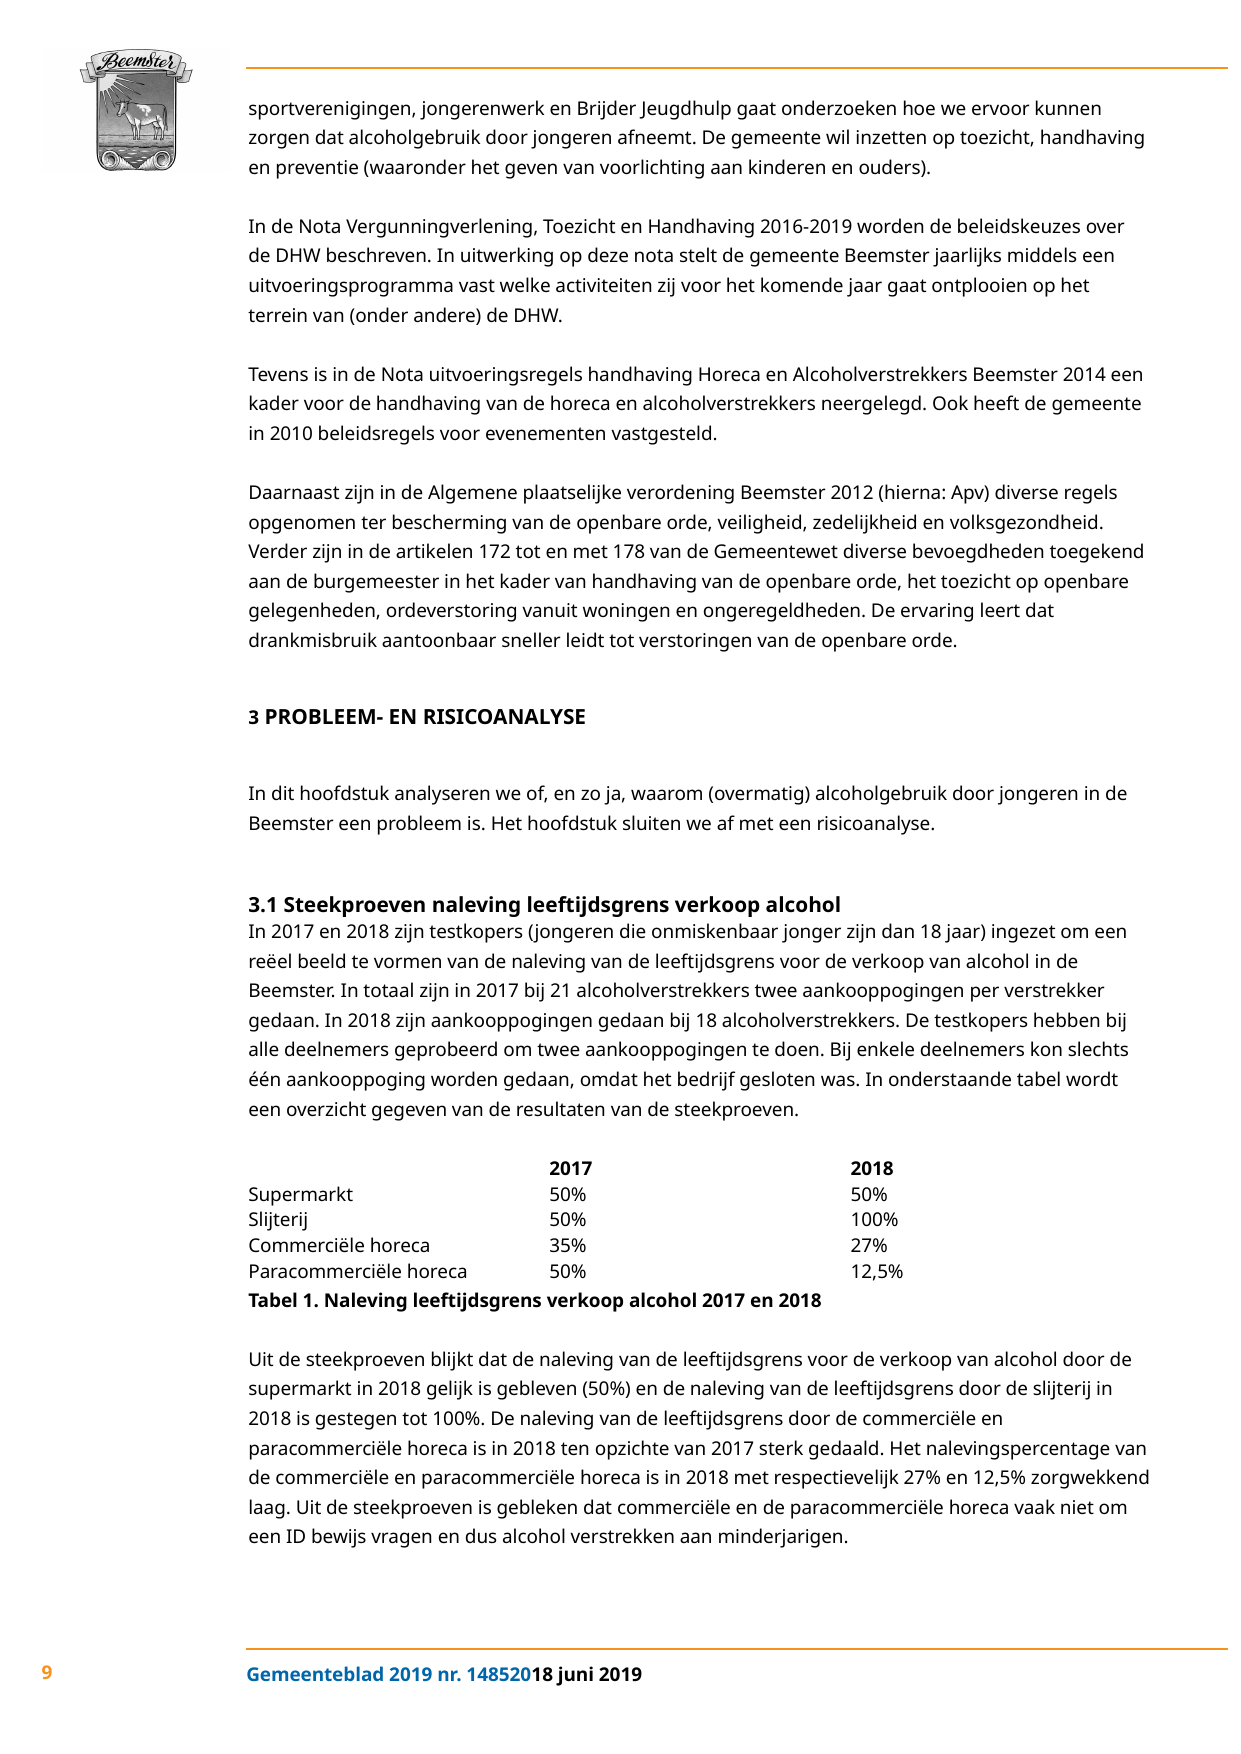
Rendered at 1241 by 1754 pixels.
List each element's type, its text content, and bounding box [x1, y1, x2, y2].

picture [41, 47, 231, 172]
text Uit de steekproeven blijkt dat de naleving van de leeftijdsgrens voor de verkoop van alcohol door de supermarkt in 2018 gelijk is gebleven (50%) en de naleving van de leeftijdsgrens door de slijterij in 2018 is gestegen tot 100%. De naleving van de leeftijdsgrens door de commerciële en paracommerciële horeca is in 2018 ten opzichte van 2017 sterk gedaald. Het nalevingspercentage van de commerciële en paracommerciële horeca is in 2018 met respectievelijk 27% en 12,5% zorgwekkend laag. Uit de steekproeven is gebleken dat commerciële en de paracommerciële horeca vaak niet om een ID bewijs vragen en dus alcohol verstrekken aan minderjarigen. [248, 1346, 1152, 1549]
table_cell 50% [549, 1206, 850, 1232]
table_cell Paracommerciële horeca [248, 1258, 549, 1284]
table_header 2017 [549, 1155, 850, 1181]
text Daarnaast zijn in de Algemene plaatselijke verordening Beemster 2012 (hierna: Apv) diverse regels opgenomen ter bescherming van de openbare orde, veiligheid, zedelijkheid en volksgezondheid. Verder zijn in de artikelen 172 tot en met 178 van de Gemeentewet diverse bevoegdheden toegekend aan de burgemeester in het kader van handhaving van de openbare orde, het toezicht op openbare gelegenheden, ordeverstoring vanuit woningen en ongeregeldheden. De ervaring leert dat drankmisbruik aantoonbaar sneller leidt tot verstoringen van de openbare orde. [248, 479, 1152, 653]
text In 2017 en 2018 zijn testkopers (jongeren die onmiskenbaar jonger zijn dan 18 jaar) ingezet om een reëel beeld te vormen van de naleving van de leeftijdsgrens voor de verkoop van alcohol in de Beemster. In totaal zijn in 2017 bij 21 alcoholverstrekkers twee aankooppogingen per verstrekker gedaan. In 2018 zijn aankooppogingen gedaan bij 18 alcoholverstrekkers. De testkopers hebben bij alle deelnemers geprobeerd om twee aankooppogingen te doen. Bij enkele deelnemers kon slechts één aankooppoging worden gedaan, omdat het bedrijf gesloten was. In onderstaande tabel wordt een overzicht gegeven van de resultaten van de steekproeven. [248, 918, 1152, 1121]
table_cell 50% [549, 1181, 850, 1206]
table_cell 35% [549, 1232, 850, 1258]
table_cell Commerciële horeca [248, 1232, 549, 1258]
table_cell Slijterij [248, 1206, 549, 1232]
text In dit hoofdstuk analyseren we of, en zo ja, waarom (overmatig) alcoholgebruik door jongeren in de Beemster een probleem is. Het hoofdstuk sluiten we af met een risicoanalyse. [248, 780, 1152, 836]
table_cell 100% [850, 1206, 1152, 1232]
text In de Nota Vergunningverlening, Toezicht en Handhaving 2016-2019 worden de beleidskeuzes over de DHW beschreven. In uitwerking op deze nota stelt de gemeente Beemster jaarlijks middels een uitvoeringsprogramma vast welke activiteiten zij voor het komende jaar gaat ontplooien op het terrein van (onder andere) de DHW. [248, 213, 1152, 328]
text Tabel 1. Naleving leeftijdsgrens verkoop alcohol 2017 en 2018 [248, 1287, 1152, 1313]
table_cell 12,5% [850, 1258, 1152, 1284]
table_cell 27% [850, 1232, 1152, 1258]
table_cell Supermarkt [248, 1181, 549, 1206]
text 3.1 Steekproeven naleving leeftijdsgrens verkoop alcohol [248, 890, 1152, 918]
table_cell 50% [549, 1258, 850, 1284]
table_cell 50% [850, 1181, 1152, 1206]
table_header [248, 1155, 549, 1181]
text sportverenigingen, jongerenwerk en Brijder Jeugdhulp gaat onderzoeken hoe we ervoor kunnen zorgen dat alcoholgebruik door jongeren afneemt. De gemeente wil inzetten op toezicht, handhaving en preventie (waaronder het geven van voorlichting aan kinderen en ouders). [248, 95, 1152, 180]
text 3 PROBLEEM- EN RISICOANALYSE [248, 702, 1152, 731]
table_header 2018 [850, 1155, 1152, 1181]
text Tevens is in de Nota uitvoeringsregels handhaving Horeca en Alcoholverstrekkers Beemster 2014 een kader voor de handhaving van de horeca en alcoholverstrekkers neergelegd. Ook heeft de gemeente in 2010 beleidsregels voor evenementen vastgesteld. [248, 361, 1152, 446]
